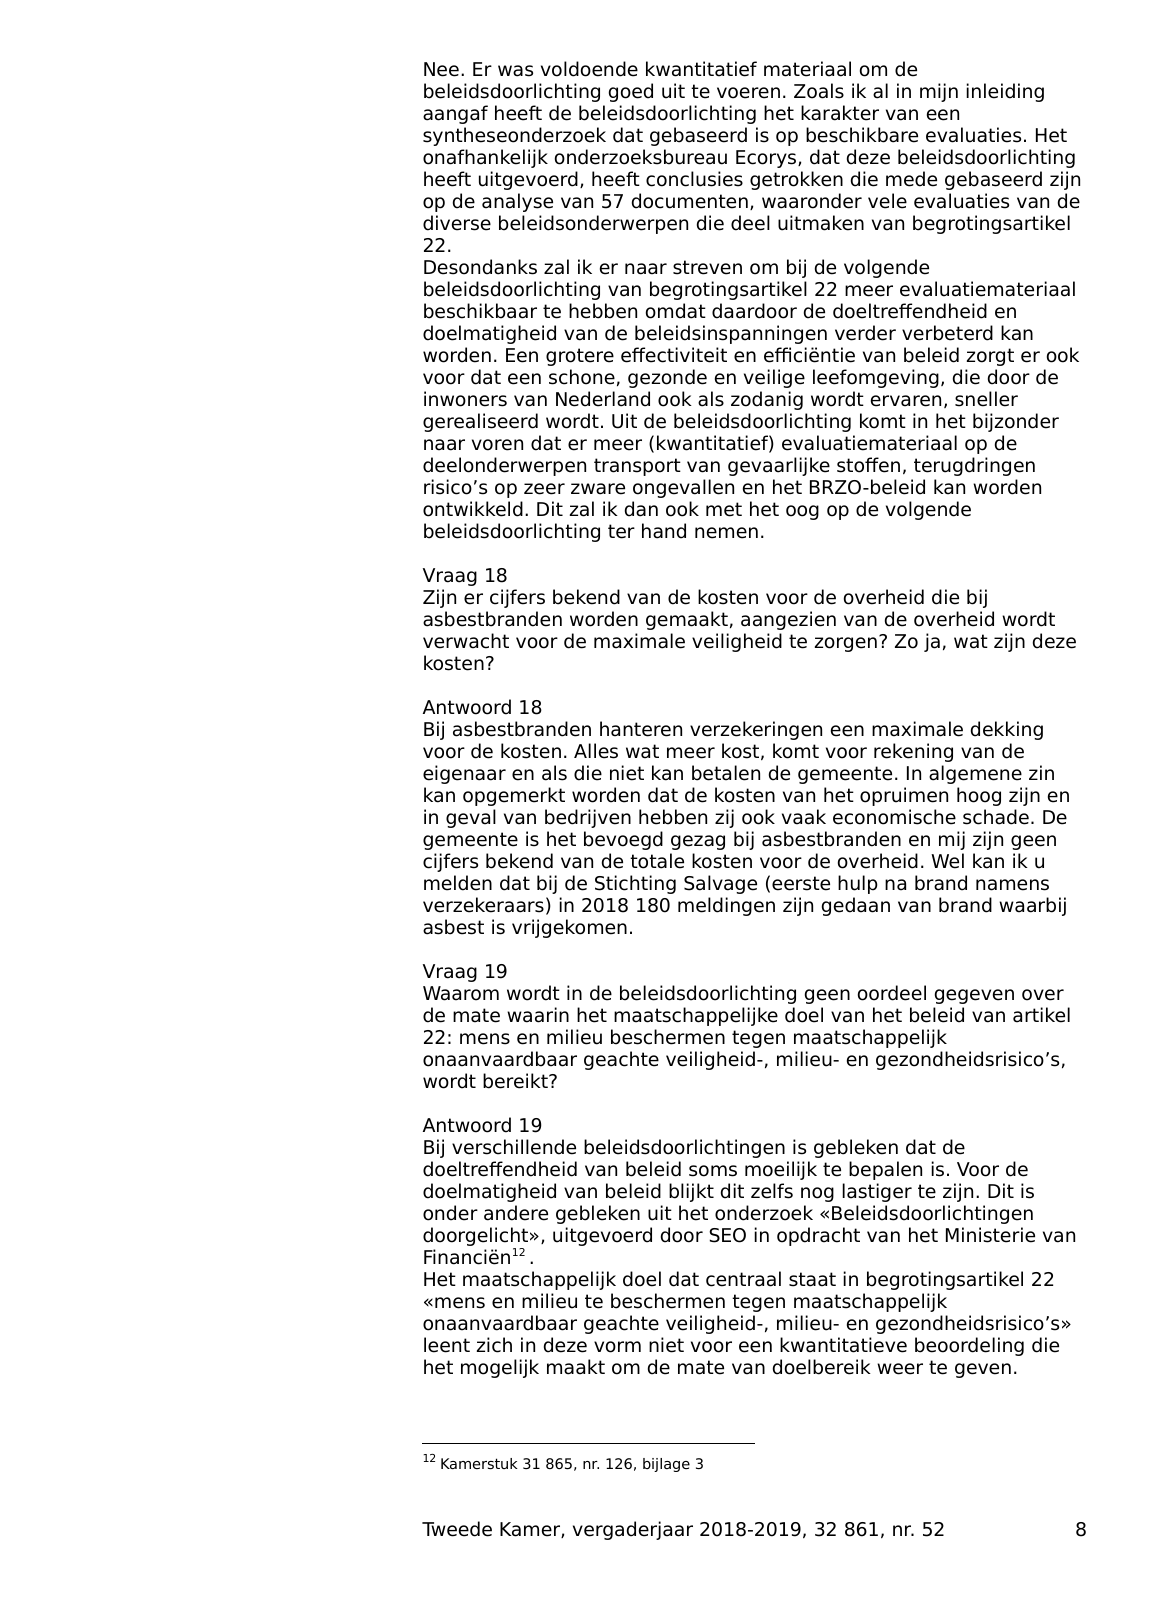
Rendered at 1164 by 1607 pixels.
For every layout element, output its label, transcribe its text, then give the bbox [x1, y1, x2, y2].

text Vraag 18 [422, 565, 1087, 587]
text Desondanks zal ik er naar streven om bij de volgende beleidsdoorlichting van begrotingsartikel 22 meer evaluatiemateriaal beschikbaar te hebben omdat daardoor de doeltreffendheid en doelmatigheid van de beleidsinspanningen verder verbeterd kan worden. Een grotere effectiviteit en efficiëntie van beleid zorgt er ook voor dat een schone, gezonde en veilige leefomgeving, die door de inwoners van Nederland ook als zodanig wordt ervaren, sneller gerealiseerd wordt. Uit de beleidsdoorlichting komt in het bijzonder naar voren dat er meer (kwantitatief) evaluatiemateriaal op de deelonderwerpen transport van gevaarlijke stoffen, terugdringen risico’s op zeer zware ongevallen en het BRZO-beleid kan worden ontwikkeld. Dit zal ik dan ook met het oog op de volgende beleidsdoorlichting ter hand nemen. [422, 257, 1087, 543]
text Nee. Er was voldoende kwantitatief materiaal om de beleidsdoorlichting goed uit te voeren. Zoals ik al in mijn inleiding aangaf heeft de beleidsdoorlichting het karakter van een syntheseonderzoek dat gebaseerd is op beschikbare evaluaties. Het onafhankelijk onderzoeksbureau Ecorys, dat deze beleidsdoorlichting heeft uitgevoerd, heeft conclusies getrokken die mede gebaseerd zijn op de analyse van 57 documenten, waaronder vele evaluaties van de diverse beleidsonderwerpen die deel uitmaken van begrotingsartikel 22. [422, 59, 1087, 257]
text Vraag 19 [422, 961, 1087, 983]
text Het maatschappelijk doel dat centraal staat in begrotingsartikel 22 «mens en milieu te beschermen tegen maatschappelijk onaanvaardbaar geachte veiligheid-, milieu- en gezondheidsrisico’s» leent zich in deze vorm niet voor een kwantitatieve beoordeling die het mogelijk maakt om de mate van doelbereik weer te geven. [422, 1269, 1087, 1379]
text Kamerstuk 31 865, nr. 126, bijlage 3 [422, 1452, 1087, 1474]
text Zijn er cijfers bekend van de kosten voor de overheid die bij asbestbranden worden gemaakt, aangezien van de overheid wordt verwacht voor de maximale veiligheid te zorgen? Zo ja, wat zijn deze kosten? [422, 587, 1087, 675]
text Bij verschillende beleidsdoorlichtingen is gebleken dat de doeltreffendheid van beleid soms moeilijk te bepalen is. Voor de doelmatigheid van beleid blijkt dit zelfs nog lastiger te zijn. Dit is onder andere gebleken uit het onderzoek «Beleidsdoorlichtingen doorgelicht», uitgevoerd door SEO in opdracht van het Ministerie van Financiën. [422, 1137, 1087, 1269]
text Antwoord 19 [422, 1115, 1087, 1137]
text Bij asbestbranden hanteren verzekeringen een maximale dekking voor de kosten. Alles wat meer kost, komt voor rekening van de eigenaar en als die niet kan betalen de gemeente. In algemene zin kan opgemerkt worden dat de kosten van het opruimen hoog zijn en in geval van bedrijven hebben zij ook vaak economische schade. De gemeente is het bevoegd gezag bij asbestbranden en mij zijn geen cijfers bekend van de totale kosten voor de overheid. Wel kan ik u melden dat bij de Stichting Salvage (eerste hulp na brand namens verzekeraars) in 2018 180 meldingen zijn gedaan van brand waarbij asbest is vrijgekomen. [422, 719, 1087, 939]
text Waarom wordt in de beleidsdoorlichting geen oordeel gegeven over de mate waarin het maatschappelijke doel van het beleid van artikel 22: mens en milieu beschermen tegen maatschappelijk onaanvaardbaar geachte veiligheid-, milieu- en gezondheidsrisico’s, wordt bereikt? [422, 983, 1087, 1093]
text Antwoord 18 [422, 697, 1087, 719]
